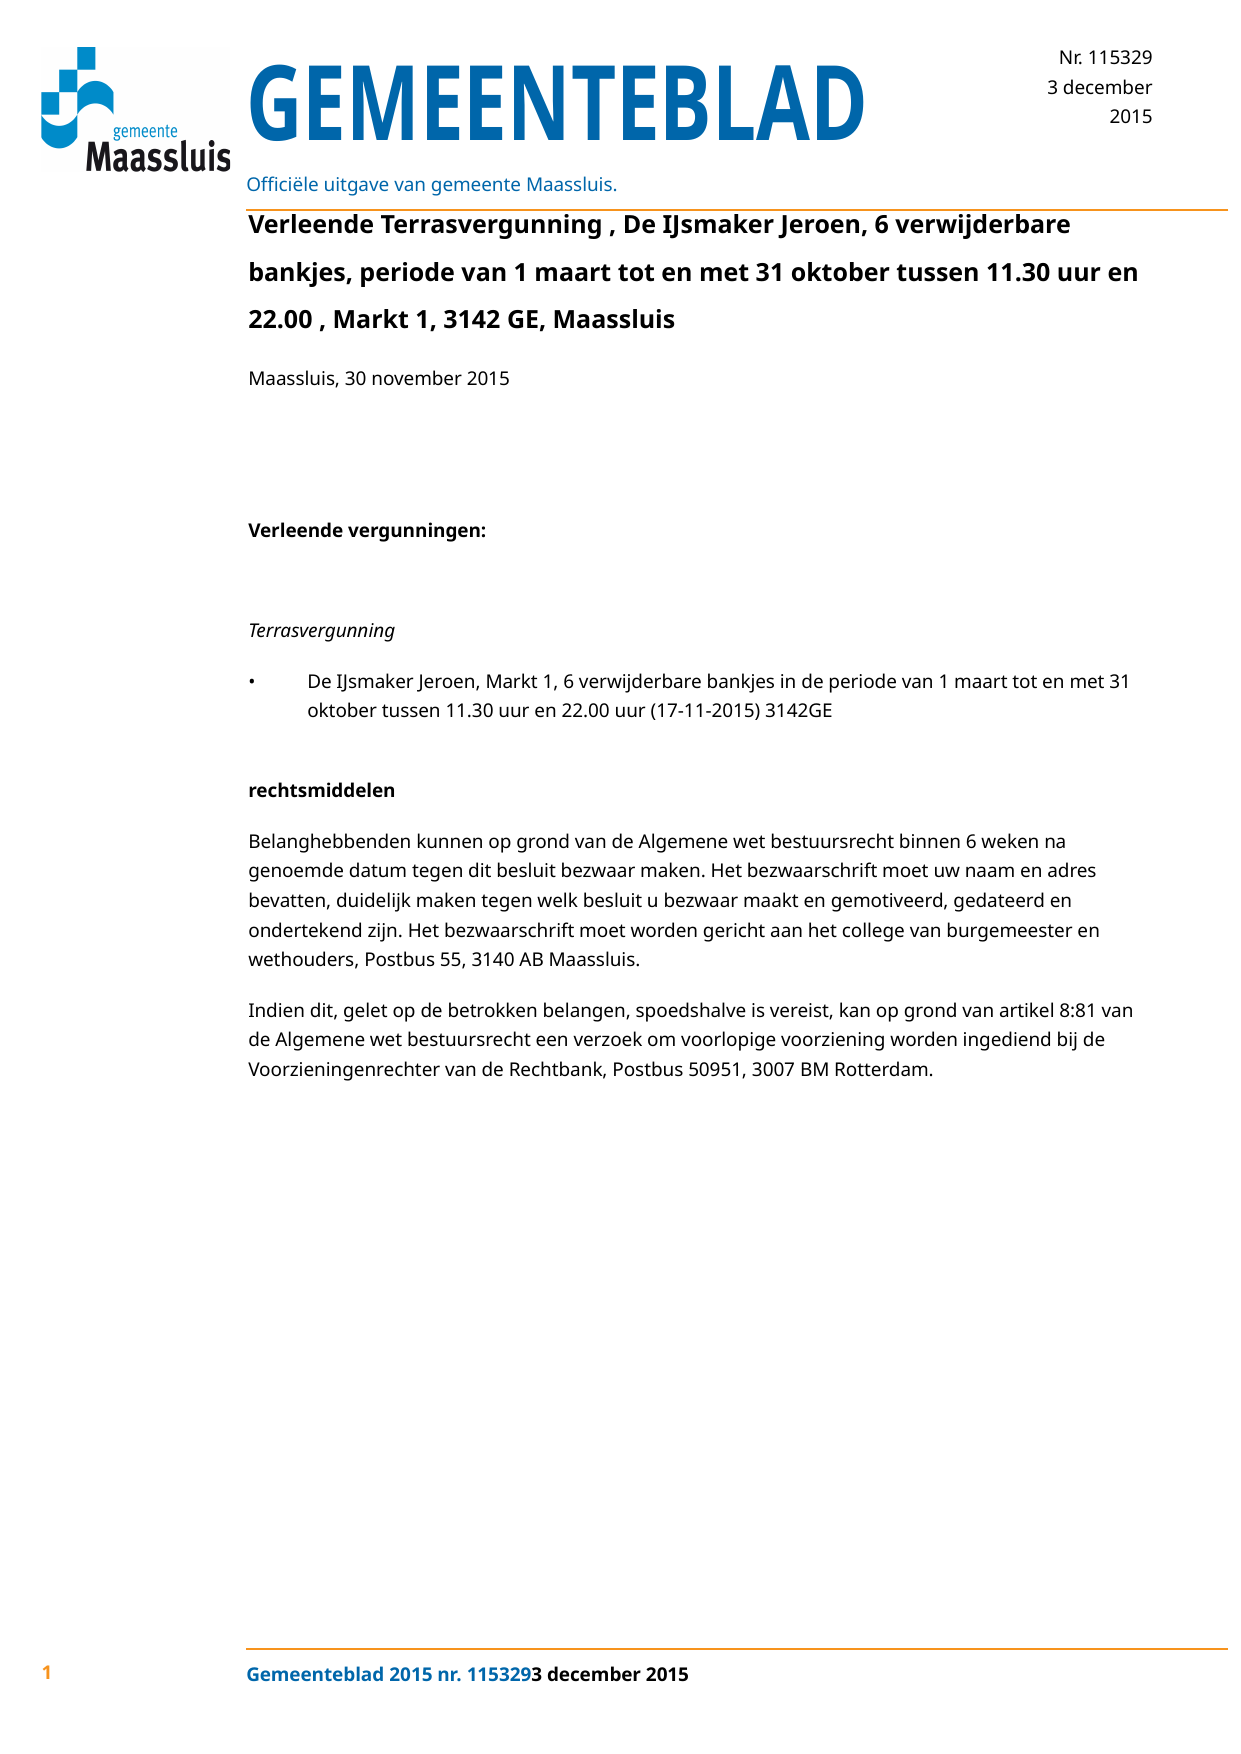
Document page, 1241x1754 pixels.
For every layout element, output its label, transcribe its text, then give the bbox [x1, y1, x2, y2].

text Verleende vergunningen: [248, 517, 1152, 542]
picture [41, 47, 231, 172]
text Terrasvergunning [248, 618, 1152, 643]
text rechtsmiddelen [248, 778, 1152, 803]
text Indien dit, gelet op de betrokken belangen, spoedshalve is vereist, kan op grond van artikel 8:81 van de Algemene wet bestuursrecht een verzoek om voorlopige voorziening worden ingediend bij de Voorzieningenrechter van de Rechtbank, Postbus 50951, 3007 BM Rotterdam. [248, 997, 1152, 1082]
text Maassluis, 30 november 2015 [248, 366, 1152, 391]
text Belanghebbenden kunnen op grond van de Algemene wet bestuursrecht binnen 6 weken na genoemde datum tegen dit besluit bezwaar maken. Het bezwaarschrift moet uw naam en adres bevatten, duidelijk maken tegen welk besluit u bezwaar maakt en gemotiveerd, gedateerd en ondertekend zijn. Het bezwaarschrift moet worden gericht aan het college van burgemeester en wethouders, Postbus 55, 3140 AB Maassluis. [248, 828, 1152, 972]
text Verleende Terrasvergunning , De IJsmaker Jeroen, 6 verwijderbare bankjes, periode van 1 maart tot en met 31 oktober tussen 11.30 uur en 22.00 , Markt 1, 3142 GE, Maassluis [248, 211, 1152, 336]
picture [41, 47, 77, 92]
list De IJsmaker Jeroen, Markt 1, 6 verwijderbare bankjes in de periode van 1 maart tot en met 31 oktober tussen 11.30 uur en 22.00 uur (17-11-2015) 3142GE [248, 668, 1152, 723]
